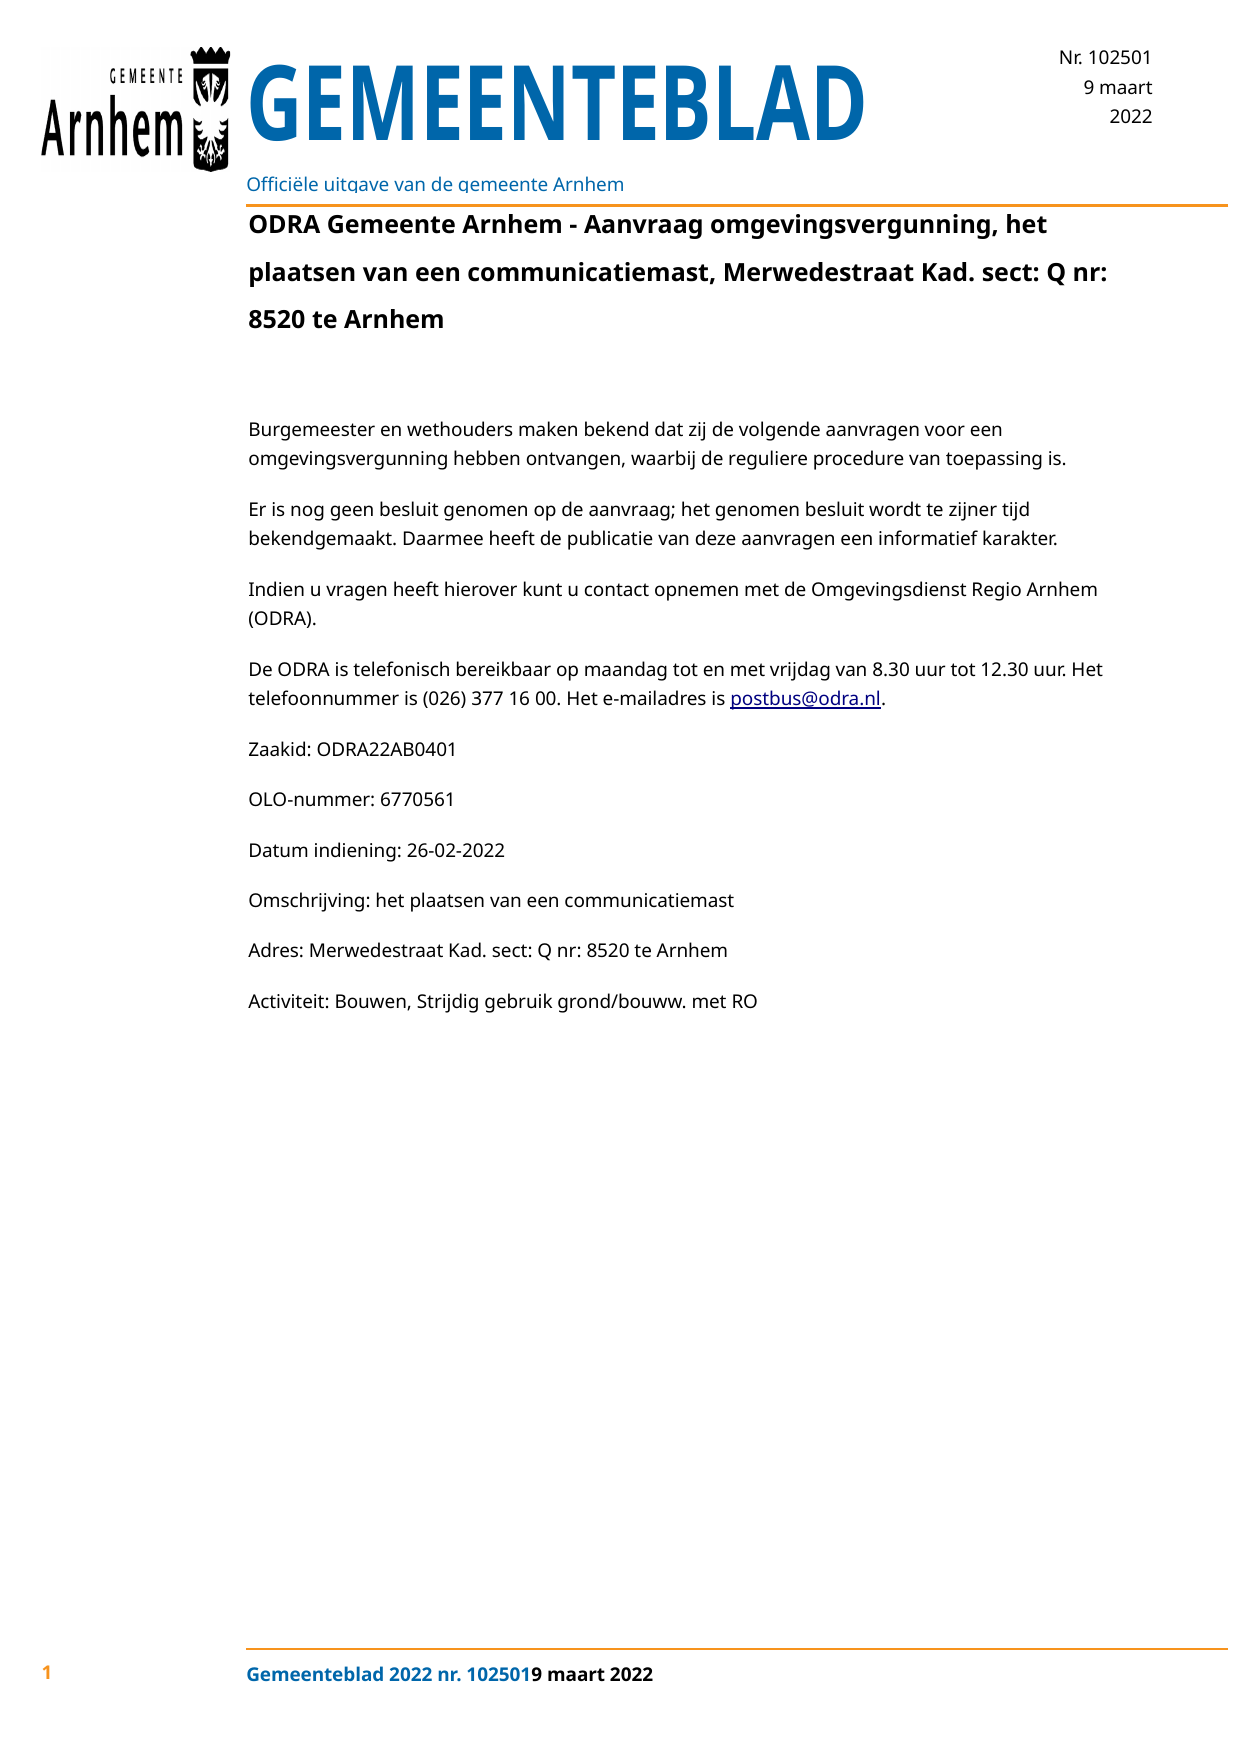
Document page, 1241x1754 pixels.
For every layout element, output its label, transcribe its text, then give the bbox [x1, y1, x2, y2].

text Datum indiening: 26-02-2022 [248, 837, 1152, 862]
picture [41, 47, 231, 172]
text De ODRA is telefonisch bereikbaar op maandag tot en met vrijdag van 8.30 uur tot 12.30 uur. Het telefoonnummer is (026) 377 16 00. Het e-mailadres is postbus@odra.nl. [248, 656, 1152, 711]
text Burgemeester en wethouders maken bekend dat zij de volgende aanvragen voor een omgevingsvergunning hebben ontvangen, waarbij de reguliere procedure van toepassing is. [248, 416, 1152, 471]
text OLO-nummer: 6770561 [248, 786, 1152, 812]
text Er is nog geen besluit genomen op de aanvraag; het genomen besluit wordt te zijner tijd bekendgemaakt. Daarmee heeft de publicatie van deze aanvragen een informatief karakter. [248, 496, 1152, 551]
text Indien u vragen heeft hierover kunt u contact opnemen met de Omgevingsdienst Regio Arnhem (ODRA). [248, 576, 1152, 631]
text Adres: Merwedestraat Kad. sect: Q nr: 8520 te Arnhem [248, 938, 1152, 963]
text Zaakid: ODRA22AB0401 [248, 736, 1152, 762]
text ODRA Gemeente Arnhem - Aanvraag omgevingsvergunning, het plaatsen van een communicatiemast, Merwedestraat Kad. sect: Q nr: 8520 te Arnhem [248, 207, 1152, 336]
text Omschrijving: het plaatsen van een communicatiemast [248, 887, 1152, 913]
text Activiteit: Bouwen, Strijdig gebruik grond/bouww. met RO [248, 988, 1152, 1014]
